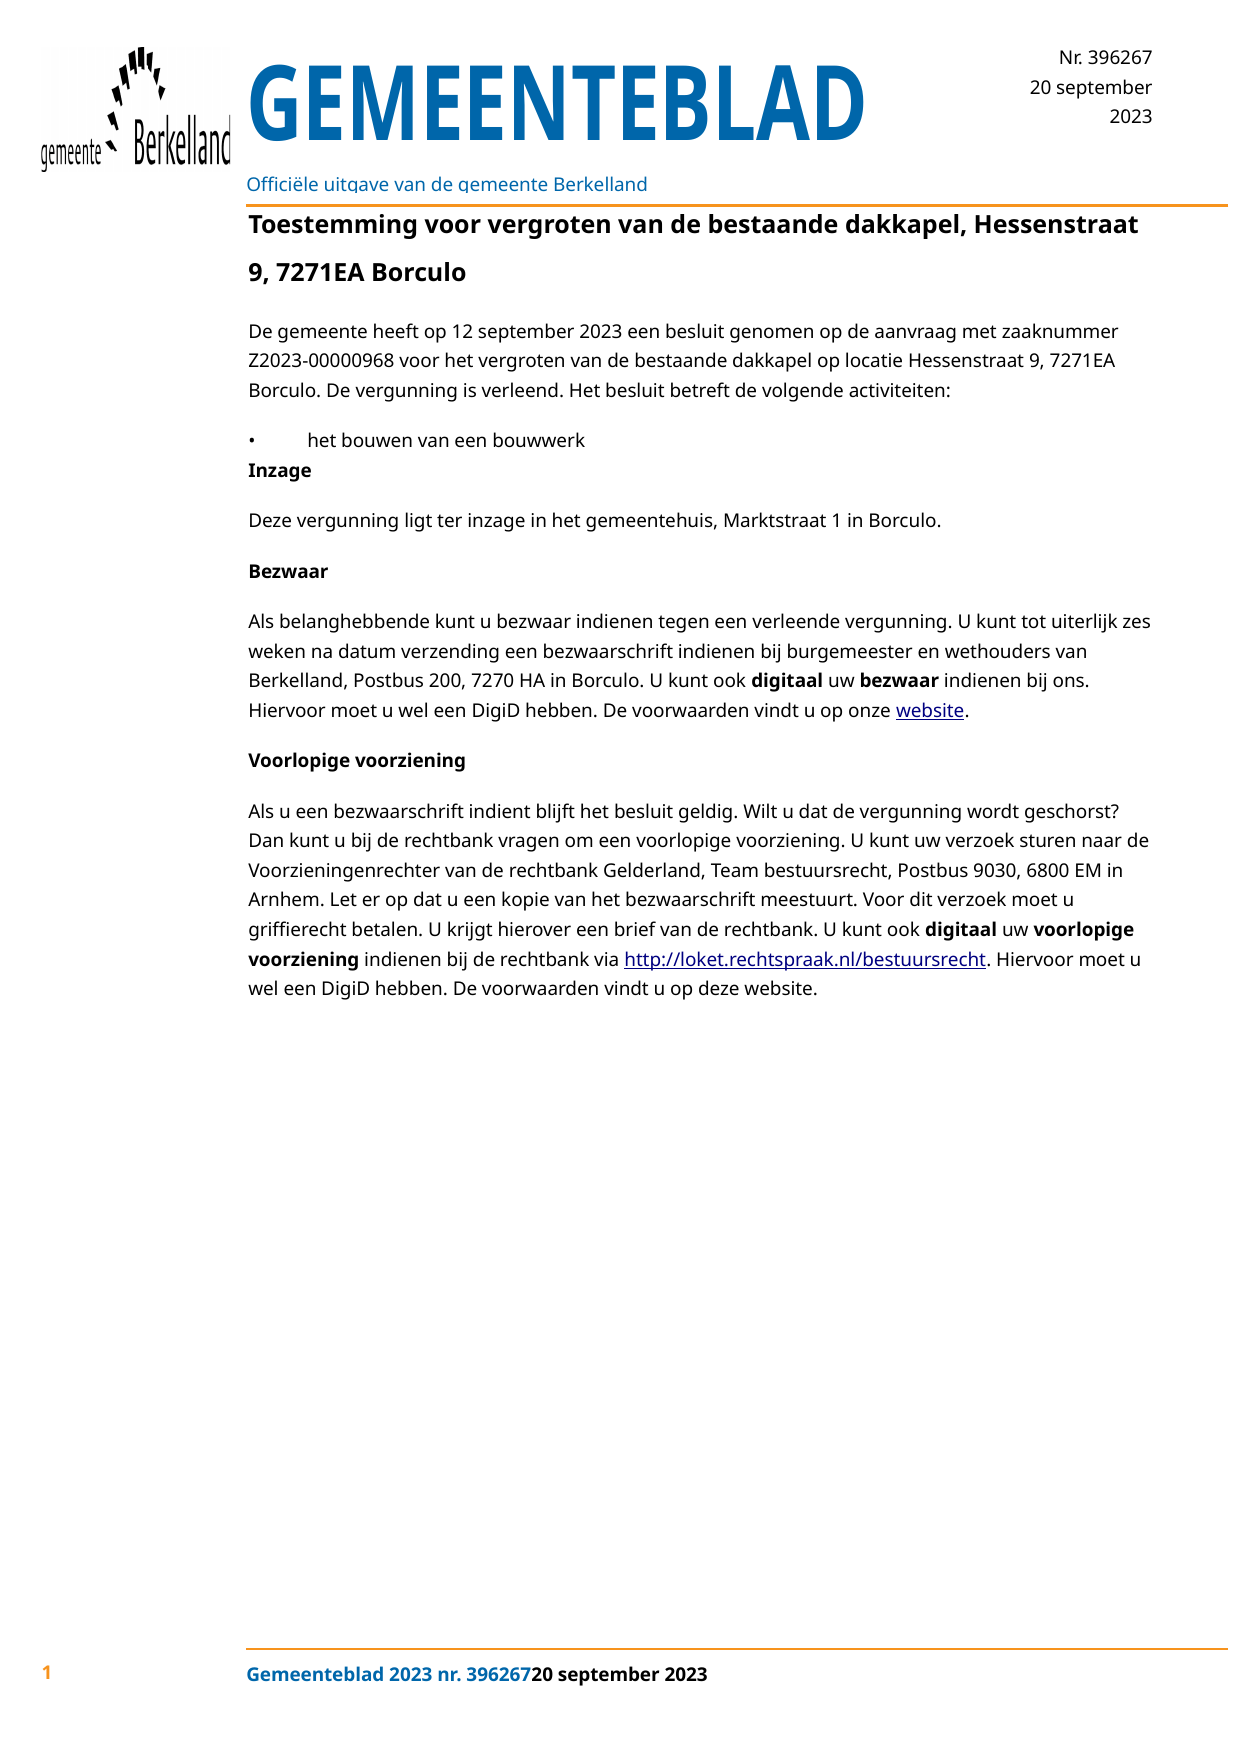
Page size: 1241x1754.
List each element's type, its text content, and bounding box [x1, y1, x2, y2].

text Als u een bezwaarschrift indient blijft het besluit geldig. Wilt u dat de vergunning wordt geschorst? Dan kunt u bij de rechtbank vragen om een voorlopige voorziening. U kunt uw verzoek sturen naar de Voorzieningenrechter van de rechtbank Gelderland, Team bestuursrecht, Postbus 9030, 6800 EM in Arnhem. Let er op dat u een kopie van het bezwaarschrift meestuurt. Voor dit verzoek moet u griffierecht betalen. U krijgt hierover een brief van de rechtbank. U kunt ook digitaal uw voorlopige voorziening indienen bij de rechtbank via http://loket.rechtspraak.nl/bestuursrecht. Hiervoor moet u wel een DigiD hebben. De voorwaarden vindt u op deze website. [248, 798, 1152, 1001]
text Inzage [248, 457, 1152, 483]
text De gemeente heeft op 12 september 2023 een besluit genomen op de aanvraag met zaaknummer Z2023-00000968 voor het vergroten van de bestaande dakkapel op locatie Hessenstraat 9, 7271EA Borculo. De vergunning is verleend. Het besluit betreft de volgende activiteiten: [248, 318, 1152, 403]
text Bezwaar [248, 558, 1152, 584]
text Voorlopige voorziening [248, 747, 1152, 773]
list het bouwen van een bouwwerk [248, 427, 1152, 453]
text Toestemming voor vergroten van de bestaande dakkapel, Hessenstraat 9, 7271EA Borculo [248, 207, 1152, 288]
text Als belanghebbende kunt u bezwaar indienen tegen een verleende vergunning. U kunt tot uiterlijk zes weken na datum verzending een bezwaarschrift indienen bij burgemeester en wethouders van Berkelland, Postbus 200, 7270 HA in Borculo. U kunt ook digitaal uw bezwaar indienen bij ons. Hiervoor moet u wel een DigiD hebben. De voorwaarden vindt u op onze website. [248, 608, 1152, 723]
text Deze vergunning ligt ter inzage in het gemeentehuis, Marktstraat 1 in Borculo. [248, 507, 1152, 533]
picture [41, 47, 231, 172]
